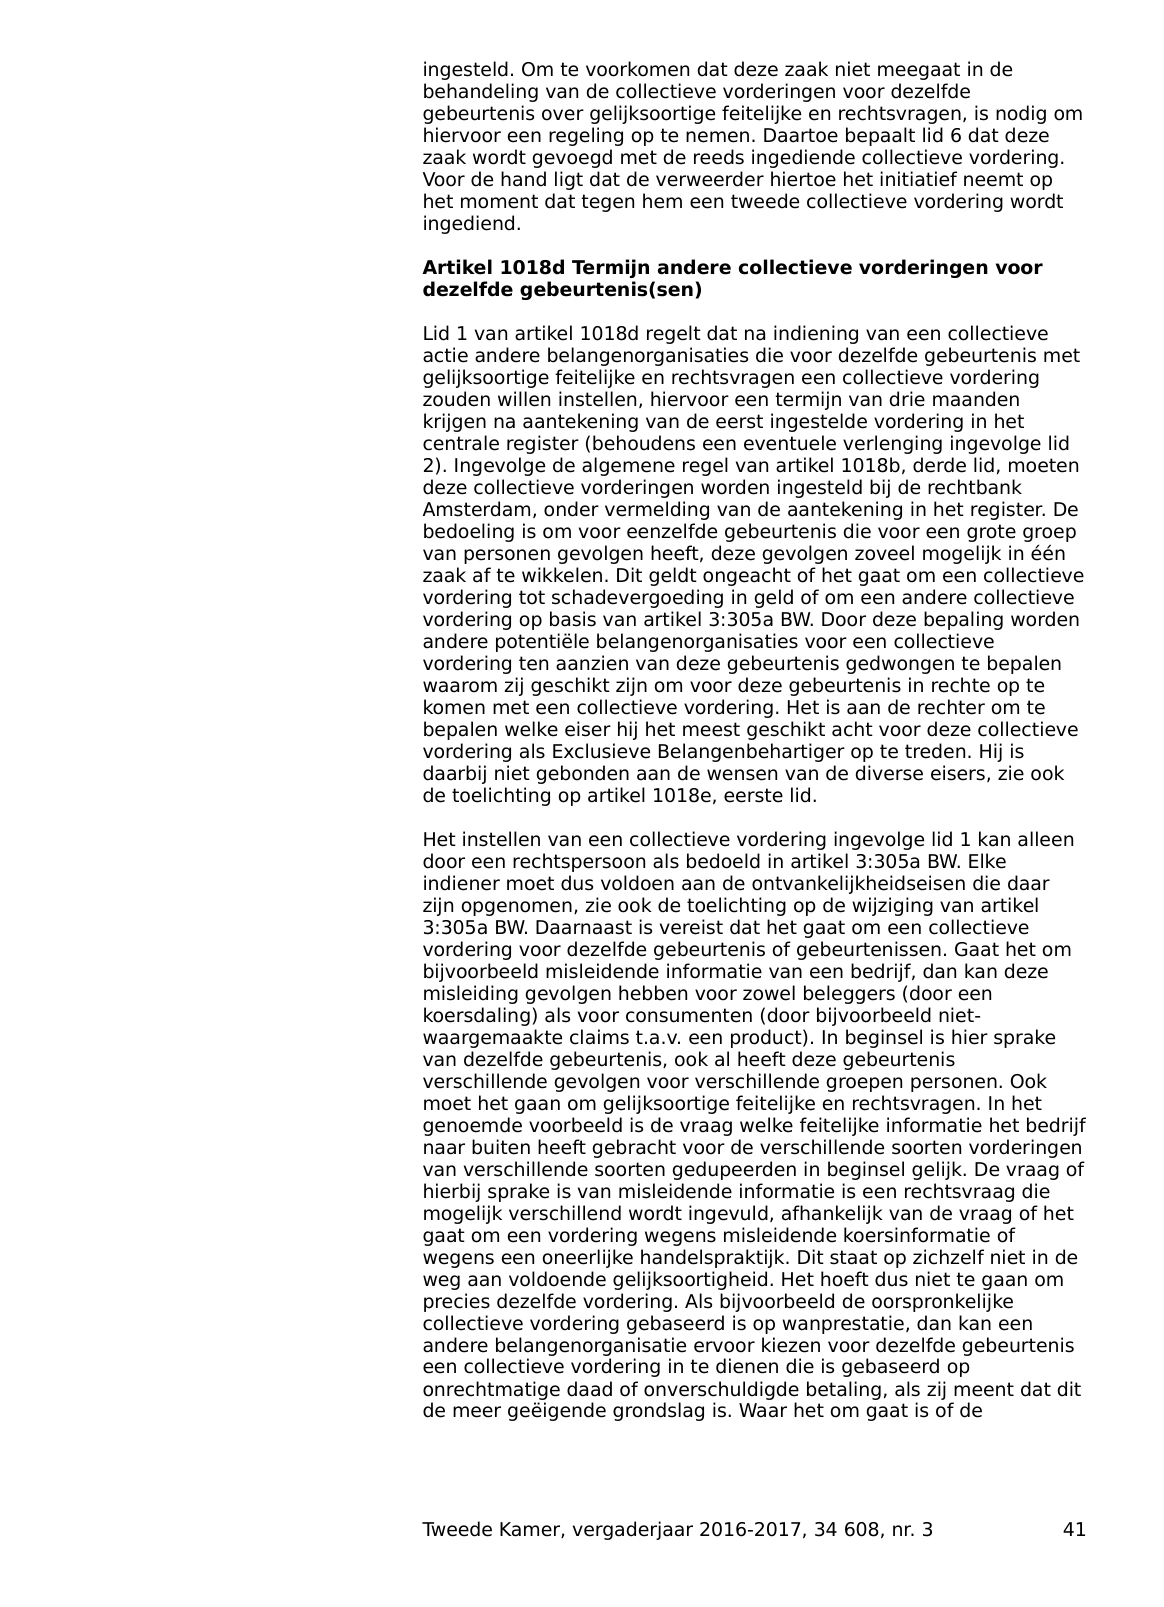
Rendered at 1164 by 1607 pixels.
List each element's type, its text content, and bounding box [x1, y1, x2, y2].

text ingesteld. Om te voorkomen dat deze zaak niet meegaat in de behandeling van de collectieve vorderingen voor dezelfde gebeurtenis over gelijksoortige feitelijke en rechtsvragen, is nodig om hiervoor een regeling op te nemen. Daartoe bepaalt lid 6 dat deze zaak wordt gevoegd met de reeds ingediende collectieve vordering. Voor de hand ligt dat de verweerder hiertoe het initiatief neemt op het moment dat tegen hem een tweede collectieve vordering wordt ingediend. [422, 59, 1087, 235]
text Lid 1 van artikel 1018d regelt dat na indiening van een collectieve actie andere belangenorganisaties die voor dezelfde gebeurtenis met gelijksoortige feitelijke en rechtsvragen een collectieve vordering zouden willen instellen, hiervoor een termijn van drie maanden krijgen na aantekening van de eerst ingestelde vordering in het centrale register (behoudens een eventuele verlenging ingevolge lid 2). Ingevolge de algemene regel van artikel 1018b, derde lid, moeten deze collectieve vorderingen worden ingesteld bij de rechtbank Amsterdam, onder vermelding van de aantekening in het register. De bedoeling is om voor eenzelfde gebeurtenis die voor een grote groep van personen gevolgen heeft, deze gevolgen zoveel mogelijk in één zaak af te wikkelen. Dit geldt ongeacht of het gaat om een collectieve vordering tot schadevergoeding in geld of om een andere collectieve vordering op basis van artikel 3:305a BW. Door deze bepaling worden andere potentiële belangenorganisaties voor een collectieve vordering ten aanzien van deze gebeurtenis gedwongen te bepalen waarom zij geschikt zijn om voor deze gebeurtenis in rechte op te komen met een collectieve vordering. Het is aan de rechter om te bepalen welke eiser hij het meest geschikt acht voor deze collectieve vordering als Exclusieve Belangenbehartiger op te treden. Hij is daarbij niet gebonden aan de wensen van de diverse eisers, zie ook de toelichting op artikel 1018e, eerste lid. [422, 323, 1087, 807]
text Het instellen van een collectieve vordering ingevolge lid 1 kan alleen door een rechtspersoon als bedoeld in artikel 3:305a BW. Elke indiener moet dus voldoen aan de ontvankelijkheidseisen die daar zijn opgenomen, zie ook de toelichting op de wijziging van artikel 3:305a BW. Daarnaast is vereist dat het gaat om een collectieve vordering voor dezelfde gebeurtenis of gebeurtenissen. Gaat het om bijvoorbeeld misleidende informatie van een bedrijf, dan kan deze misleiding gevolgen hebben voor zowel beleggers (door een koersdaling) als voor consumenten (door bijvoorbeeld niet-waargemaakte claims t.a.v. een product). In beginsel is hier sprake van dezelfde gebeurtenis, ook al heeft deze gebeurtenis verschillende gevolgen voor verschillende groepen personen. Ook moet het gaan om gelijksoortige feitelijke en rechtsvragen. In het genoemde voorbeeld is de vraag welke feitelijke informatie het bedrijf naar buiten heeft gebracht voor de verschillende soorten vorderingen van verschillende soorten gedupeerden in beginsel gelijk. De vraag of hierbij sprake is van misleidende informatie is een rechtsvraag die mogelijk verschillend wordt ingevuld, afhankelijk van de vraag of het gaat om een vordering wegens misleidende koersinformatie of wegens een oneerlijke handelspraktijk. Dit staat op zichzelf niet in de weg aan voldoende gelijksoortigheid. Het hoeft dus niet te gaan om precies dezelfde vordering. Als bijvoorbeeld de oorspronkelijke collectieve vordering gebaseerd is op wanprestatie, dan kan een andere belangenorganisatie ervoor kiezen voor dezelfde gebeurtenis een collectieve vordering in te dienen die is gebaseerd op onrechtmatige daad of onverschuldigde betaling, als zij meent dat dit de meer geëigende grondslag is. Waar het om gaat is of de [422, 829, 1087, 1422]
subtitle Artikel 1018d Termijn andere collectieve vorderingen voor dezelfde gebeurtenis(sen) [422, 257, 1087, 301]
